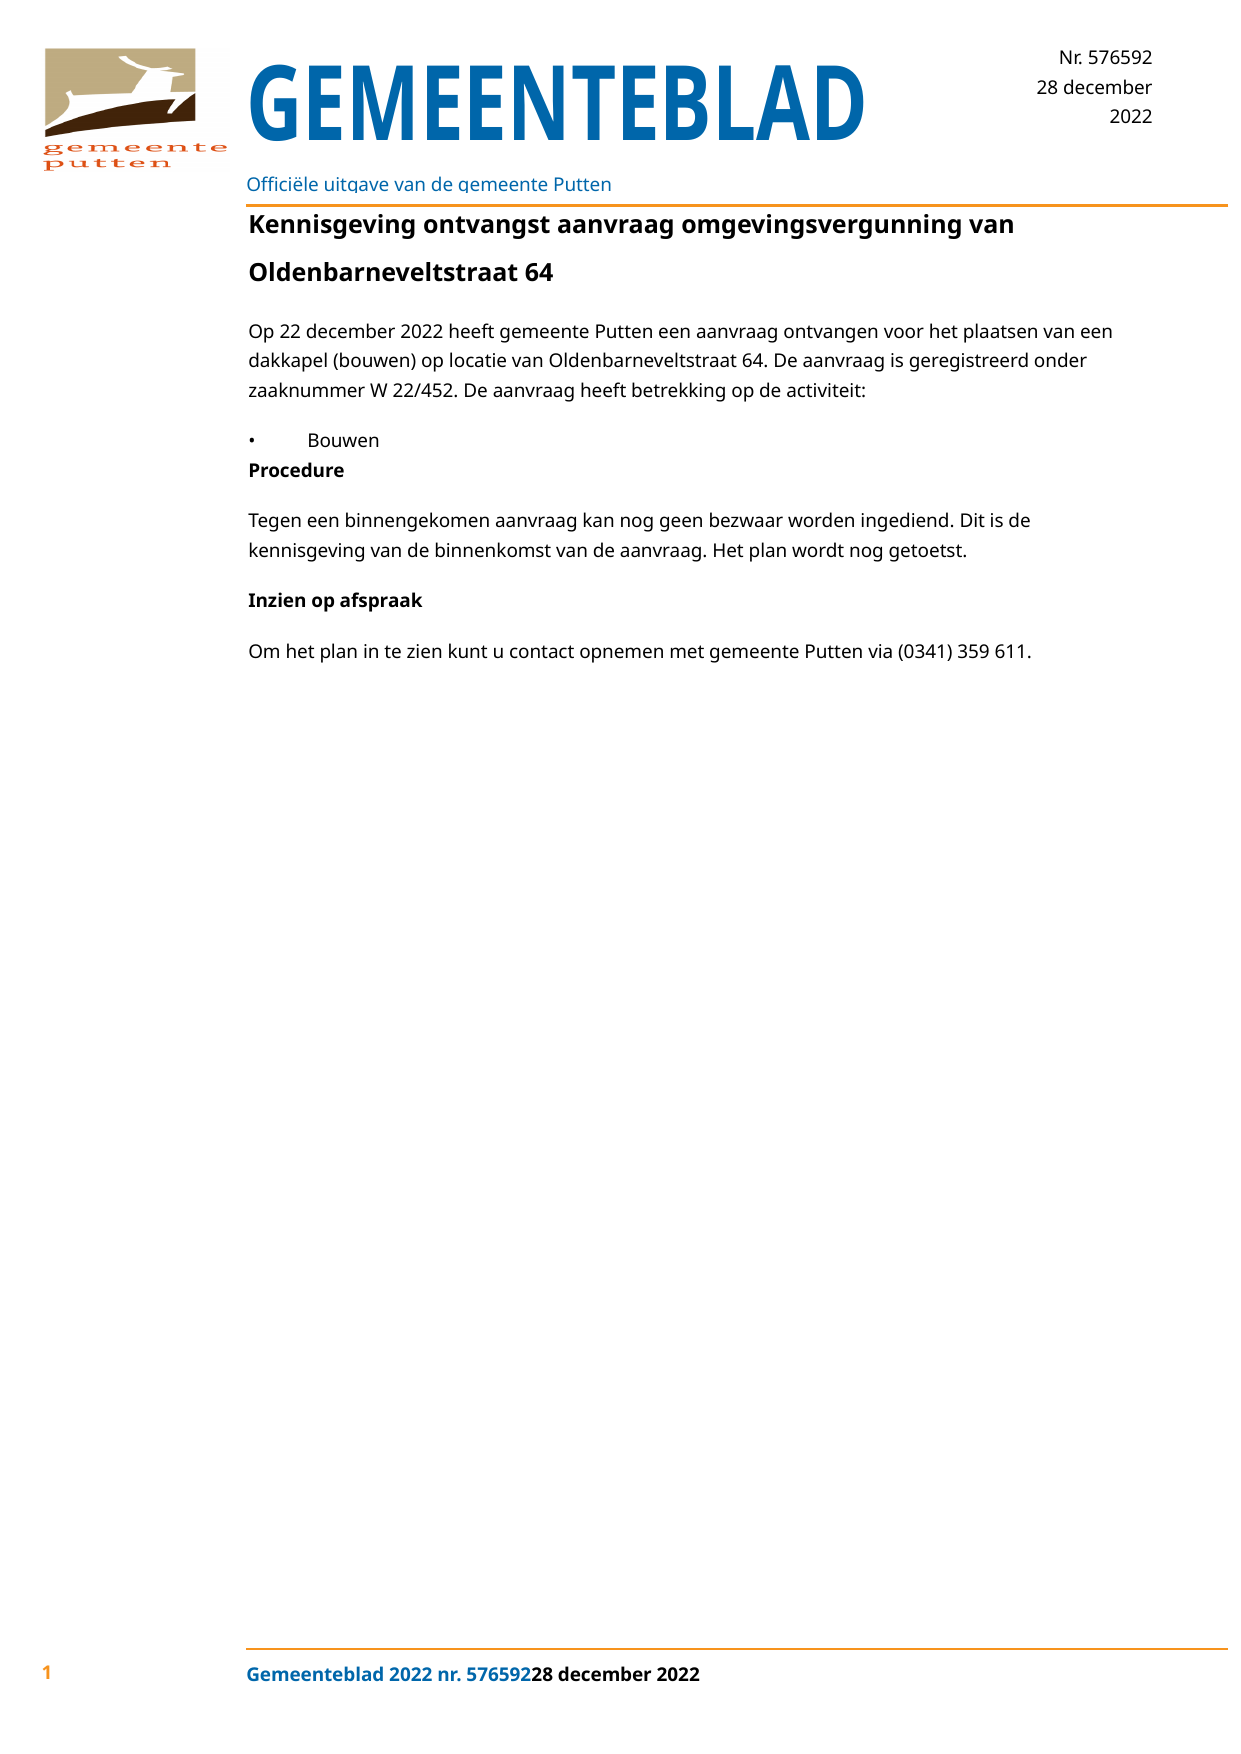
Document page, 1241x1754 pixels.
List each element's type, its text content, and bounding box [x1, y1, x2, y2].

text Kennisgeving ontvangst aanvraag omgevingsvergunning van Oldenbarneveltstraat 64 [248, 207, 1152, 288]
text Op 22 december 2022 heeft gemeente Putten een aanvraag ontvangen voor het plaatsen van een dakkapel (bouwen) op locatie van Oldenbarneveltstraat 64. De aanvraag is geregistreerd onder zaaknummer W 22/452. De aanvraag heeft betrekking op de activiteit: [248, 318, 1152, 403]
text Inzien op afspraak [248, 587, 1152, 613]
text Om het plan in te zien kunt u contact opnemen met gemeente Putten via (0341) 359 611. [248, 638, 1152, 664]
list Bouwen [248, 427, 1152, 453]
text Tegen een binnengekomen aanvraag kan nog geen bezwaar worden ingediend. Dit is de kennisgeving van de binnenkomst van de aanvraag. Het plan wordt nog getoetst. [248, 507, 1152, 563]
text Procedure [248, 457, 1152, 483]
picture [41, 47, 231, 172]
